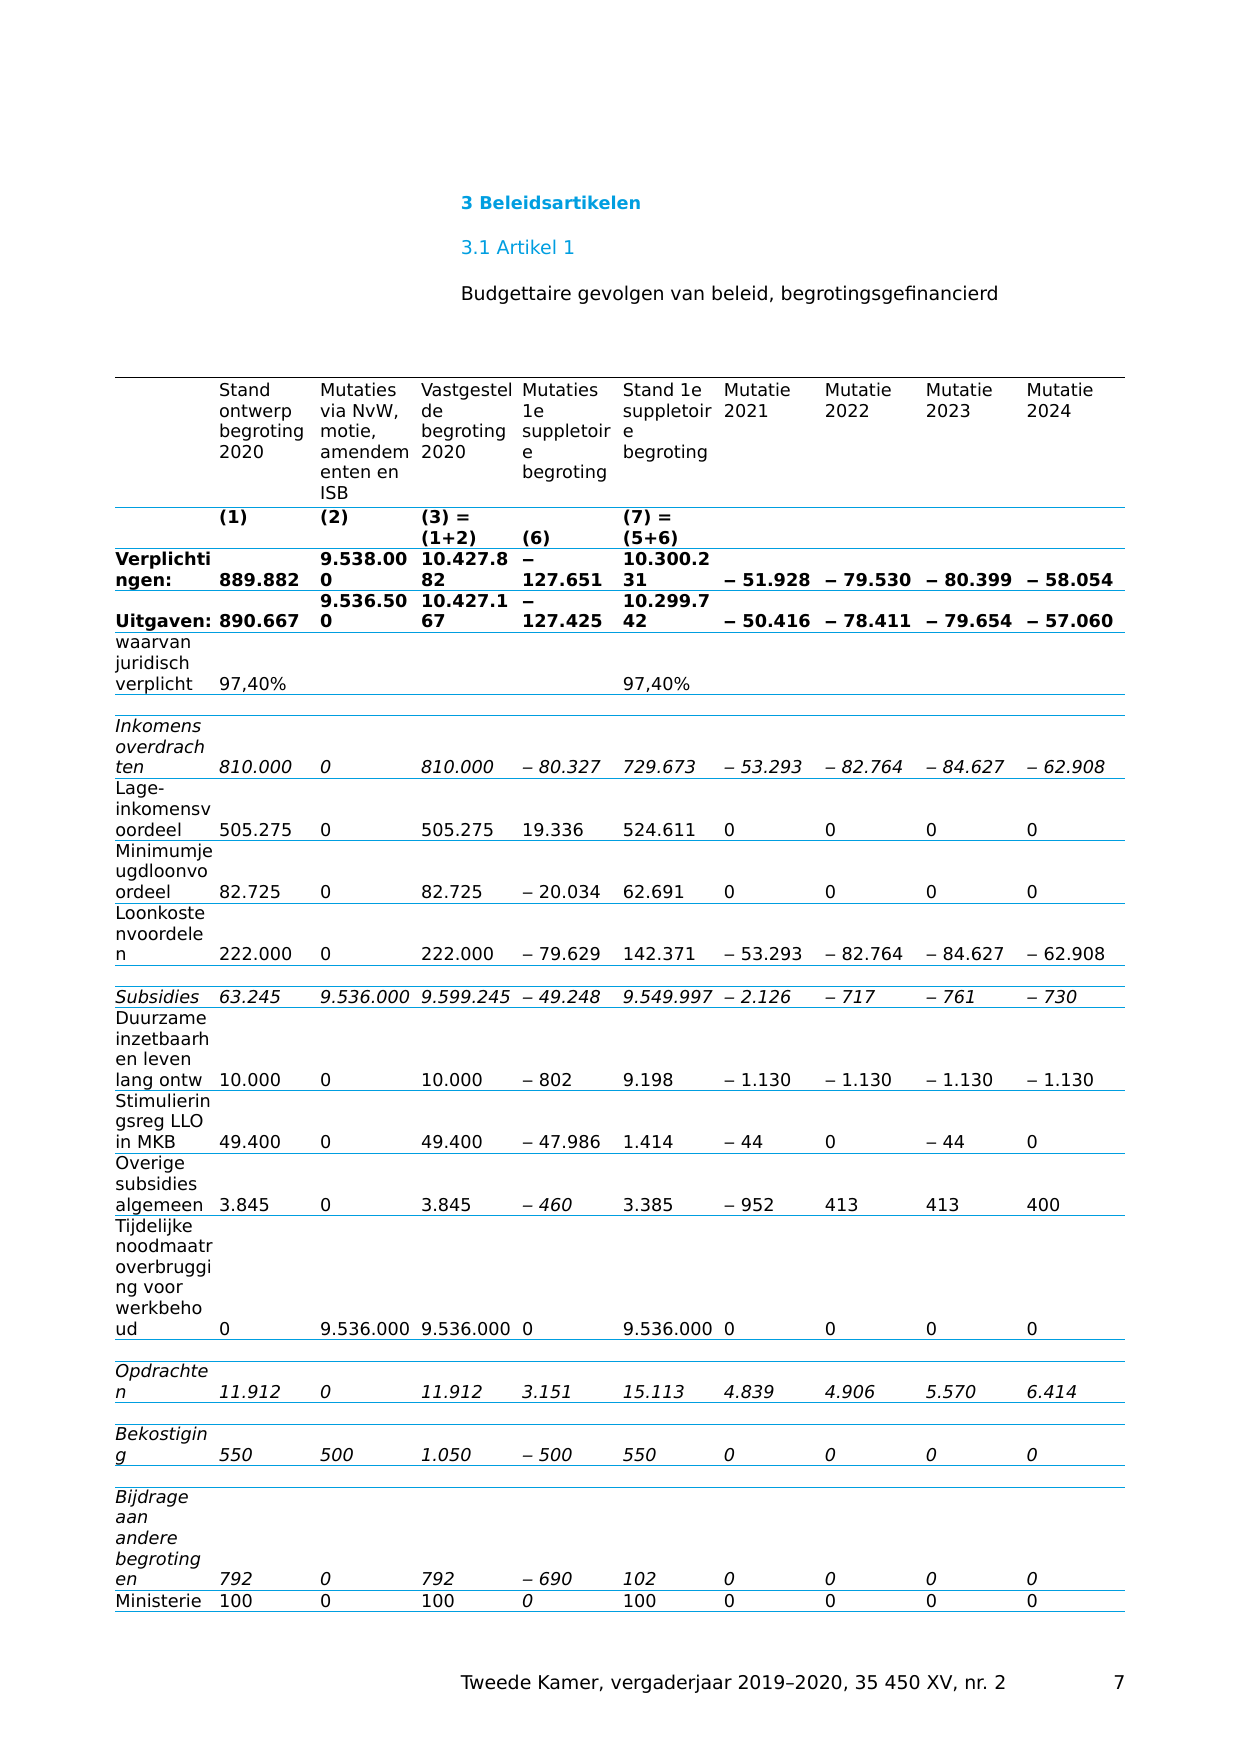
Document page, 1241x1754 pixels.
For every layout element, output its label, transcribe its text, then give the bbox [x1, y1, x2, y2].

table_cell [519, 695, 620, 715]
table_cell [115, 1403, 216, 1423]
table_cell 10.000 [418, 1008, 519, 1090]
table_cell Tijdelijke noodmaatr overbrugging voor werkbehoud [115, 1216, 216, 1339]
table_cell 0 [1024, 1425, 1125, 1465]
table_cell Bijdrage aan andere begrotingen [115, 1488, 216, 1590]
table_cell 1.414 [620, 1091, 721, 1153]
table_cell [519, 966, 620, 986]
table_cell Stand 1e suppletoire begroting [620, 378, 721, 507]
table_cell [721, 508, 822, 548]
table_cell 3.845 [418, 1154, 519, 1215]
table_cell 9.538.000 [317, 549, 418, 590]
table_cell [317, 1403, 418, 1423]
table_cell ‒ 127.425 [519, 591, 620, 632]
table_cell Verplichtingen: [115, 549, 216, 590]
table_cell Uitgaven: [115, 591, 216, 632]
table_cell [216, 1403, 317, 1423]
table_cell Mutatie 2023 [923, 378, 1023, 507]
table_cell [115, 695, 216, 715]
table_cell [620, 1403, 721, 1423]
table_cell 792 [216, 1488, 317, 1590]
table_cell ‒ 82.764 [822, 716, 923, 778]
table_cell [822, 695, 923, 715]
table_cell 142.371 [620, 904, 721, 965]
table_cell 3.385 [620, 1154, 721, 1215]
table_cell [1024, 1466, 1125, 1486]
table_cell 1.050 [418, 1425, 519, 1465]
table_cell Vastgestelde begroting 2020 [418, 378, 519, 507]
table_cell 0 [721, 1216, 822, 1339]
table_cell 0 [923, 1488, 1023, 1590]
table_cell ‒ 1.130 [822, 1008, 923, 1090]
table_cell ‒ 761 [923, 987, 1023, 1007]
table_cell 15.113 [620, 1362, 721, 1402]
table_cell ‒ 952 [721, 1154, 822, 1215]
table_cell 0 [923, 841, 1023, 903]
table_cell ‒ 717 [822, 987, 923, 1007]
table_cell [115, 1340, 216, 1361]
table_cell ‒ 79.629 [519, 904, 620, 965]
table_cell 0 [923, 1216, 1023, 1339]
table_cell Mutatie 2024 [1024, 378, 1125, 507]
table_cell [418, 1403, 519, 1423]
table_cell 400 [1024, 1154, 1125, 1215]
table_cell 49.400 [418, 1091, 519, 1153]
table_cell 0 [317, 716, 418, 778]
table_cell 0 [216, 1216, 317, 1339]
table_cell [923, 1403, 1023, 1423]
table_cell 0 [721, 1425, 822, 1465]
table_cell ‒ 79.654 [923, 591, 1023, 632]
table_cell ‒ 53.293 [721, 904, 822, 965]
table_cell (6) [519, 508, 620, 548]
table_cell ‒ 2.126 [721, 987, 822, 1007]
table_cell Bekostiging [115, 1425, 216, 1465]
table_cell ‒ 44 [923, 1091, 1023, 1153]
table_cell 810.000 [216, 716, 317, 778]
table_cell ‒ 62.908 [1024, 716, 1125, 778]
table_cell [1024, 633, 1125, 694]
table_cell 810.000 [418, 716, 519, 778]
table_cell 4.839 [721, 1362, 822, 1402]
table_cell ‒ 730 [1024, 987, 1125, 1007]
table_cell ‒ 47.986 [519, 1091, 620, 1153]
table_cell [620, 966, 721, 986]
title Budgettaire gevolgen van beleid, begrotingsgefinancierd [461, 283, 1125, 305]
table_cell (3) = (1+2) [418, 508, 519, 548]
table_cell 0 [822, 1216, 923, 1339]
table_cell 0 [923, 779, 1023, 840]
table_cell [1024, 1340, 1125, 1361]
table_cell [216, 695, 317, 715]
table_cell 6.414 [1024, 1362, 1125, 1402]
table_cell [923, 1466, 1023, 1486]
table_cell [923, 695, 1023, 715]
table_cell 102 [620, 1488, 721, 1590]
table_cell Mutaties via NvW, motie, amendementen en ISB [317, 378, 418, 507]
table_cell ‒ 62.908 [1024, 904, 1125, 965]
table_cell ‒ 53.293 [721, 716, 822, 778]
table_cell [1024, 508, 1125, 548]
table_cell [519, 1340, 620, 1361]
table_cell ‒ 58.054 [1024, 549, 1125, 590]
table_cell ‒ 49.248 [519, 987, 620, 1007]
table_cell [317, 695, 418, 715]
table_cell 10.427.882 [418, 549, 519, 590]
table_cell 0 [721, 841, 822, 903]
table_cell [822, 508, 923, 548]
table_cell waarvan juridisch verplicht [115, 633, 216, 694]
table_cell 222.000 [418, 904, 519, 965]
table_cell 63.245 [216, 987, 317, 1007]
table_cell Opdrachten [115, 1362, 216, 1402]
table_cell [822, 1466, 923, 1486]
table_cell [822, 633, 923, 694]
table_cell [620, 695, 721, 715]
table_cell [620, 1466, 721, 1486]
table_cell 550 [620, 1425, 721, 1465]
table_cell 0 [1024, 1091, 1125, 1153]
table_cell Ministerie [115, 1591, 216, 1611]
table_cell 62.691 [620, 841, 721, 903]
table_cell 0 [317, 841, 418, 903]
table_cell 0 [317, 779, 418, 840]
table_cell Subsidies [115, 987, 216, 1007]
table_cell 9.536.000 [317, 987, 418, 1007]
table_cell [721, 1340, 822, 1361]
table_cell ‒ 84.627 [923, 904, 1023, 965]
table_cell 9.549.997 [620, 987, 721, 1007]
table_cell 97,40% [216, 633, 317, 694]
table_cell (1) [216, 508, 317, 548]
table_cell 100 [620, 1591, 721, 1611]
table_cell Mutaties 1e suppletoire begroting [519, 378, 620, 507]
table_cell [115, 1466, 216, 1486]
table_cell Duurzame inzetbaarh en leven lang ontw [115, 1008, 216, 1090]
table_cell [418, 1340, 519, 1361]
table_cell ‒ 690 [519, 1488, 620, 1590]
table_cell 889.882 [216, 549, 317, 590]
table_cell [216, 1340, 317, 1361]
table_cell [519, 1403, 620, 1423]
table_cell ‒ 78.411 [822, 591, 923, 632]
table_cell 11.912 [418, 1362, 519, 1402]
table_cell [115, 966, 216, 986]
table_cell [418, 1466, 519, 1486]
table_cell ‒ 84.627 [923, 716, 1023, 778]
table_cell [721, 1466, 822, 1486]
table_cell [519, 633, 620, 694]
table_cell 3.845 [216, 1154, 317, 1215]
table_cell [317, 966, 418, 986]
table_cell 9.536.500 [317, 591, 418, 632]
table_cell 0 [519, 1591, 620, 1611]
table_cell [418, 966, 519, 986]
table_cell 0 [822, 1591, 923, 1611]
table_cell 500 [317, 1425, 418, 1465]
table_cell 0 [317, 904, 418, 965]
table_cell 0 [317, 1591, 418, 1611]
table_cell 0 [1024, 1216, 1125, 1339]
table_cell [822, 966, 923, 986]
table_cell [115, 378, 216, 507]
table_cell 0 [923, 1591, 1023, 1611]
table_cell [721, 966, 822, 986]
table_cell ‒ 80.399 [923, 549, 1023, 590]
table_cell 0 [721, 779, 822, 840]
table_cell 890.667 [216, 591, 317, 632]
table_cell (7) = (5+6) [620, 508, 721, 548]
table_cell Stimulieringsreg LLO in MKB [115, 1091, 216, 1153]
table_cell [1024, 1403, 1125, 1423]
table_cell [418, 633, 519, 694]
table_cell ‒ 1.130 [721, 1008, 822, 1090]
table_cell 10.427.167 [418, 591, 519, 632]
table_cell ‒ 50.416 [721, 591, 822, 632]
table_cell [519, 1466, 620, 1486]
table_cell 0 [822, 779, 923, 840]
table_cell 9.599.245 [418, 987, 519, 1007]
table_cell Lage-inkomensvoordeel [115, 779, 216, 840]
table_cell 9.536.000 [418, 1216, 519, 1339]
title 3 Beleidsartikelen [461, 191, 1125, 214]
table_cell 9.198 [620, 1008, 721, 1090]
table_cell 0 [519, 1216, 620, 1339]
table_cell [620, 1340, 721, 1361]
table_cell 413 [923, 1154, 1023, 1215]
table_cell 0 [923, 1425, 1023, 1465]
table_cell ‒ 79.530 [822, 549, 923, 590]
table_cell [216, 1466, 317, 1486]
table_cell 0 [822, 1091, 923, 1153]
table_cell ‒ 20.034 [519, 841, 620, 903]
table_cell 19.336 [519, 779, 620, 840]
table_cell [317, 1466, 418, 1486]
table_cell [317, 1340, 418, 1361]
table_cell 10.000 [216, 1008, 317, 1090]
table_cell Minimumjeugdloonvoordeel [115, 841, 216, 903]
table_cell Mutatie 2022 [822, 378, 923, 507]
title 3.1 Artikel 1 [461, 237, 1125, 259]
table_cell 0 [1024, 779, 1125, 840]
table_cell ‒ 500 [519, 1425, 620, 1465]
table_cell 0 [317, 1488, 418, 1590]
table_cell 0 [1024, 841, 1125, 903]
table_cell 505.275 [418, 779, 519, 840]
table_cell ‒ 460 [519, 1154, 620, 1215]
table_cell 9.536.000 [620, 1216, 721, 1339]
table_cell Mutatie 2021 [721, 378, 822, 507]
table_cell Overige subsidies algemeen [115, 1154, 216, 1215]
table_cell 524.611 [620, 779, 721, 840]
table_cell [822, 1403, 923, 1423]
table_cell ‒ 802 [519, 1008, 620, 1090]
table_cell ‒ 127.651 [519, 549, 620, 590]
table_cell [923, 1340, 1023, 1361]
table_cell ‒ 1.130 [923, 1008, 1023, 1090]
table_cell 0 [822, 841, 923, 903]
table_cell 11.912 [216, 1362, 317, 1402]
table_cell 100 [418, 1591, 519, 1611]
table_cell ‒ 51.928 [721, 549, 822, 590]
table_cell 0 [822, 1425, 923, 1465]
table_cell 729.673 [620, 716, 721, 778]
table_cell Loonkostenvoordelen [115, 904, 216, 965]
table_cell 0 [1024, 1591, 1125, 1611]
table_cell [721, 1403, 822, 1423]
table_cell (2) [317, 508, 418, 548]
table_cell [317, 633, 418, 694]
table_header Tabel 8 Budgettaire gevolgen van beleid, begrotingsgefinancierd artikel 1 Arbeidsmarkt (bedragen x € 1.000) [115, 329, 1125, 376]
table_cell 10.299.742 [620, 591, 721, 632]
table_cell 97,40% [620, 633, 721, 694]
table_cell [923, 966, 1023, 986]
table_cell 100 [216, 1591, 317, 1611]
table_cell 3.151 [519, 1362, 620, 1402]
table_cell 10.300.231 [620, 549, 721, 590]
table_cell 0 [1024, 1488, 1125, 1590]
table_cell Inkomensoverdrachten [115, 716, 216, 778]
table_cell 0 [317, 1362, 418, 1402]
table_cell [115, 508, 216, 548]
table_cell ‒ 1.130 [1024, 1008, 1125, 1090]
table_cell 0 [721, 1591, 822, 1611]
table_cell 82.725 [418, 841, 519, 903]
table_cell [1024, 966, 1125, 986]
table_cell 4.906 [822, 1362, 923, 1402]
table_cell 49.400 [216, 1091, 317, 1153]
table_cell [418, 695, 519, 715]
table_cell [923, 508, 1023, 548]
table_cell 9.536.000 [317, 1216, 418, 1339]
table_cell 550 [216, 1425, 317, 1465]
table_cell 0 [721, 1488, 822, 1590]
table_cell [216, 966, 317, 986]
table_cell 222.000 [216, 904, 317, 965]
table_cell Stand ontwerp begroting 2020 [216, 378, 317, 507]
table_cell 413 [822, 1154, 923, 1215]
table_cell ‒ 80.327 [519, 716, 620, 778]
table_cell [1024, 695, 1125, 715]
table_cell ‒ 44 [721, 1091, 822, 1153]
table_cell 0 [317, 1091, 418, 1153]
table_cell [923, 633, 1023, 694]
table_cell ‒ 57.060 [1024, 591, 1125, 632]
table_cell [721, 695, 822, 715]
table_cell 792 [418, 1488, 519, 1590]
table_cell [721, 633, 822, 694]
table_cell 505.275 [216, 779, 317, 840]
table_cell 0 [317, 1154, 418, 1215]
table_cell 82.725 [216, 841, 317, 903]
table_cell ‒ 82.764 [822, 904, 923, 965]
table_cell 0 [317, 1008, 418, 1090]
table_cell 0 [822, 1488, 923, 1590]
table_cell 5.570 [923, 1362, 1023, 1402]
table_cell [822, 1340, 923, 1361]
